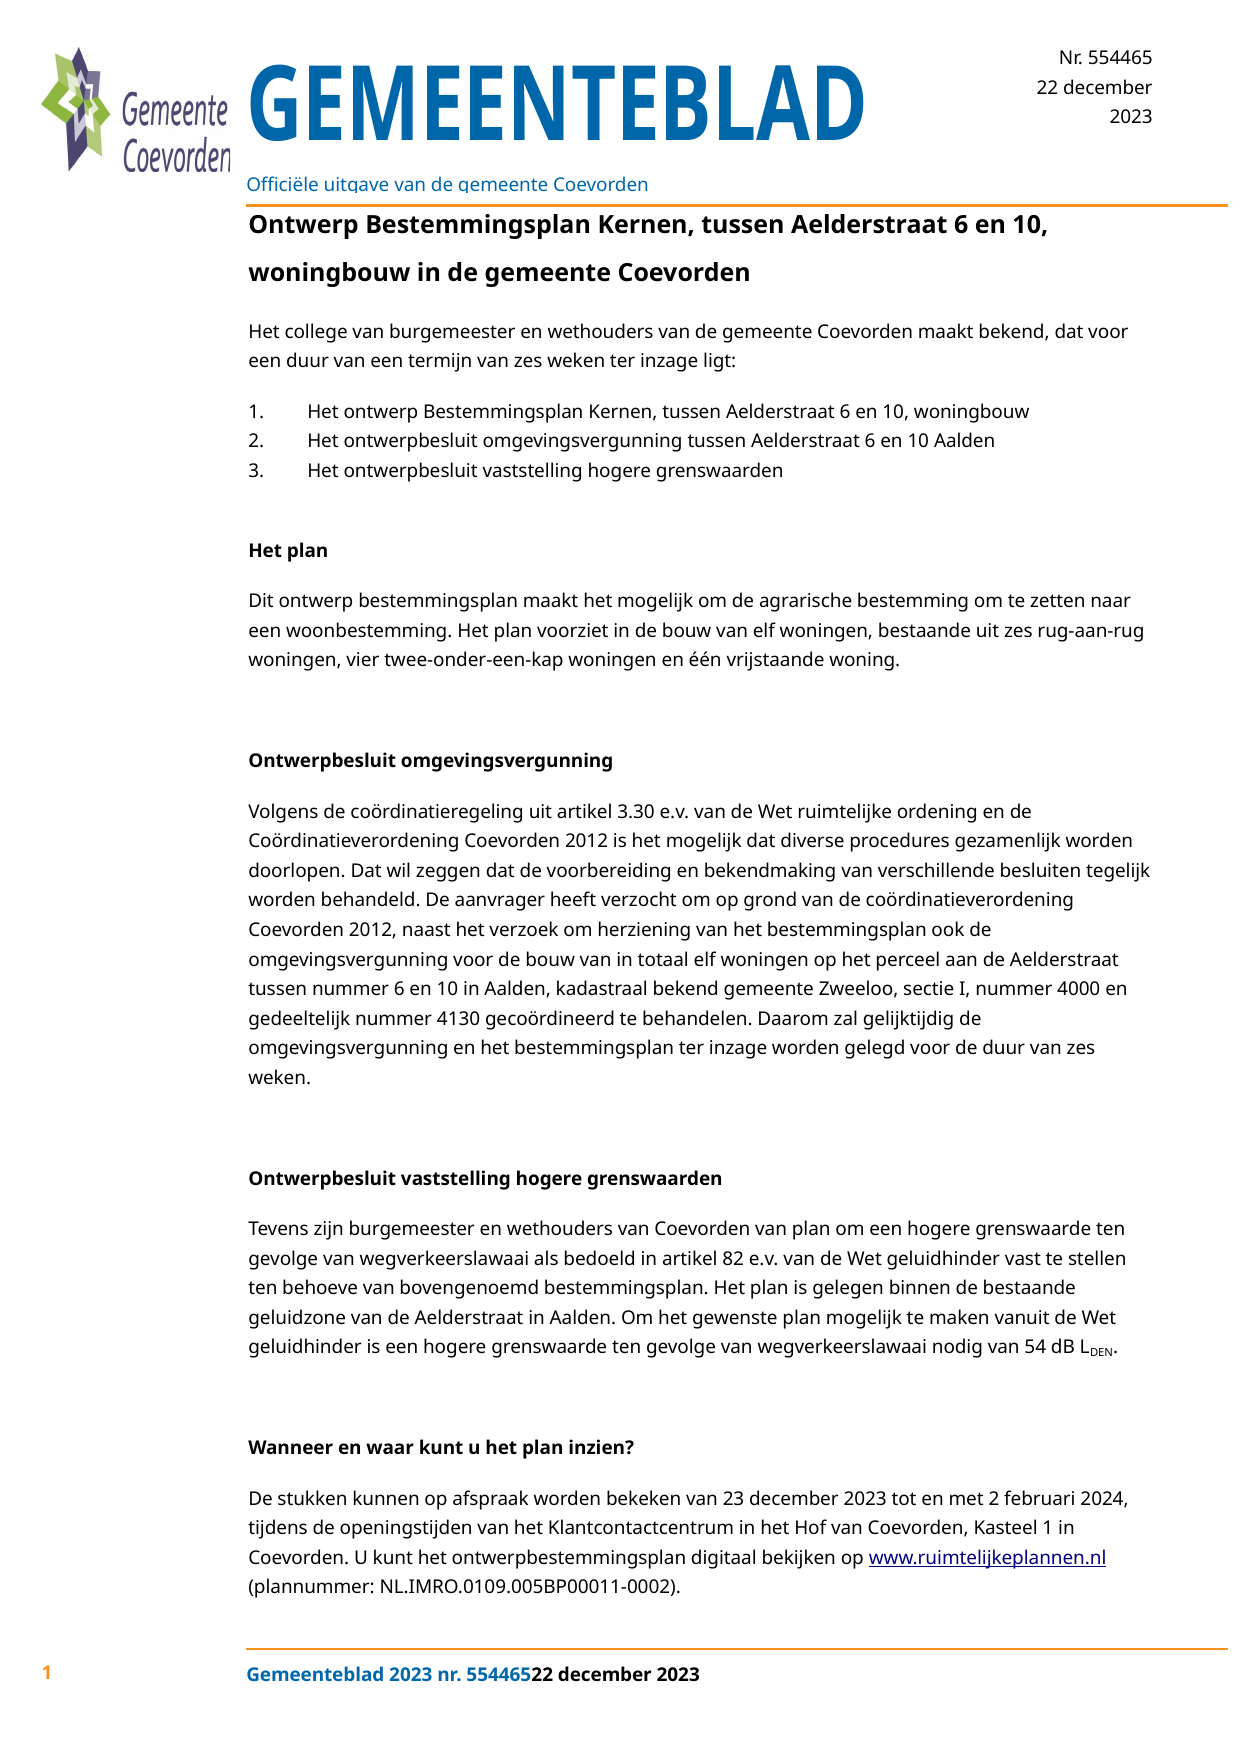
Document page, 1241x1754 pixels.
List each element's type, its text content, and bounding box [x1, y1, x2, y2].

text Het college van burgemeester en wethouders van de gemeente Coevorden maakt bekend, dat voor een duur van een termijn van zes weken ter inzage ligt: [248, 318, 1152, 373]
list Het ontwerpbesluit omgevingsvergunning tussen Aelderstraat 6 en 10 Aalden [248, 427, 1152, 453]
text Wanneer en waar kunt u het plan inzien? [248, 1434, 1152, 1460]
list Het ontwerp Bestemmingsplan Kernen, tussen Aelderstraat 6 en 10, woningbouw [248, 398, 1152, 424]
text Tevens zijn burgemeester en wethouders van Coevorden van plan om een hogere grenswaarde ten gevolge van wegverkeerslawaai als bedoeld in artikel 82 e.v. van de Wet geluidhinder vast te stellen ten behoeve van bovengenoemd bestemmingsplan. Het plan is gelegen binnen de bestaande geluidzone van de Aelderstraat in Aalden. Om het gewenste plan mogelijk te maken vanuit de Wet geluidhinder is een hogere grenswaarde ten gevolge van wegverkeerslawaai nodig van 54 dB LDEN. [248, 1215, 1152, 1359]
text Het plan [248, 537, 1152, 563]
text Ontwerpbesluit vaststelling hogere grenswaarden [248, 1165, 1152, 1191]
text Dit ontwerp bestemmingsplan maakt het mogelijk om de agrarische bestemming om te zetten naar een woonbestemming. Het plan voorziet in de bouw van elf woningen, bestaande uit zes rug-aan-rug woningen, vier twee-onder-een-kap woningen en één vrijstaande woning. [248, 587, 1152, 672]
text De stukken kunnen op afspraak worden bekeken van 23 december 2023 tot en met 2 februari 2024, tijdens de openingstijden van het Klantcontactcentrum in het Hof van Coevorden, Kasteel 1 in Coevorden. U kunt het ontwerpbestemmingsplan digitaal bekijken op www.ruimtelijkeplannen.nl (plannummer: NL.IMRO.0109.005BP00011-0002). [248, 1485, 1152, 1599]
list Het ontwerpbesluit vaststelling hogere grenswaarden [248, 457, 1152, 483]
text Volgens de coördinatieregeling uit artikel 3.30 e.v. van de Wet ruimtelijke ordening en de Coördinatieverordening Coevorden 2012 is het mogelijk dat diverse procedures gezamenlijk worden doorlopen. Dat wil zeggen dat de voorbereiding en bekendmaking van verschillende besluiten tegelijk worden behandeld. De aanvrager heeft verzocht om op grond van de coördinatieverordening Coevorden 2012, naast het verzoek om herziening van het bestemmingsplan ook de omgevingsvergunning voor de bouw van in totaal elf woningen op het perceel aan de Aelderstraat tussen nummer 6 en 10 in Aalden, kadastraal bekend gemeente Zweeloo, sectie I, nummer 4000 en gedeeltelijk nummer 4130 gecoördineerd te behandelen. Daarom zal gelijktijdig de omgevingsvergunning en het bestemmingsplan ter inzage worden gelegd voor de duur van zes weken. [248, 798, 1152, 1090]
picture [41, 47, 231, 172]
text Ontwerpbesluit omgevingsvergunning [248, 747, 1152, 773]
text Ontwerp Bestemmingsplan Kernen, tussen Aelderstraat 6 en 10, woningbouw in de gemeente Coevorden [248, 207, 1152, 288]
